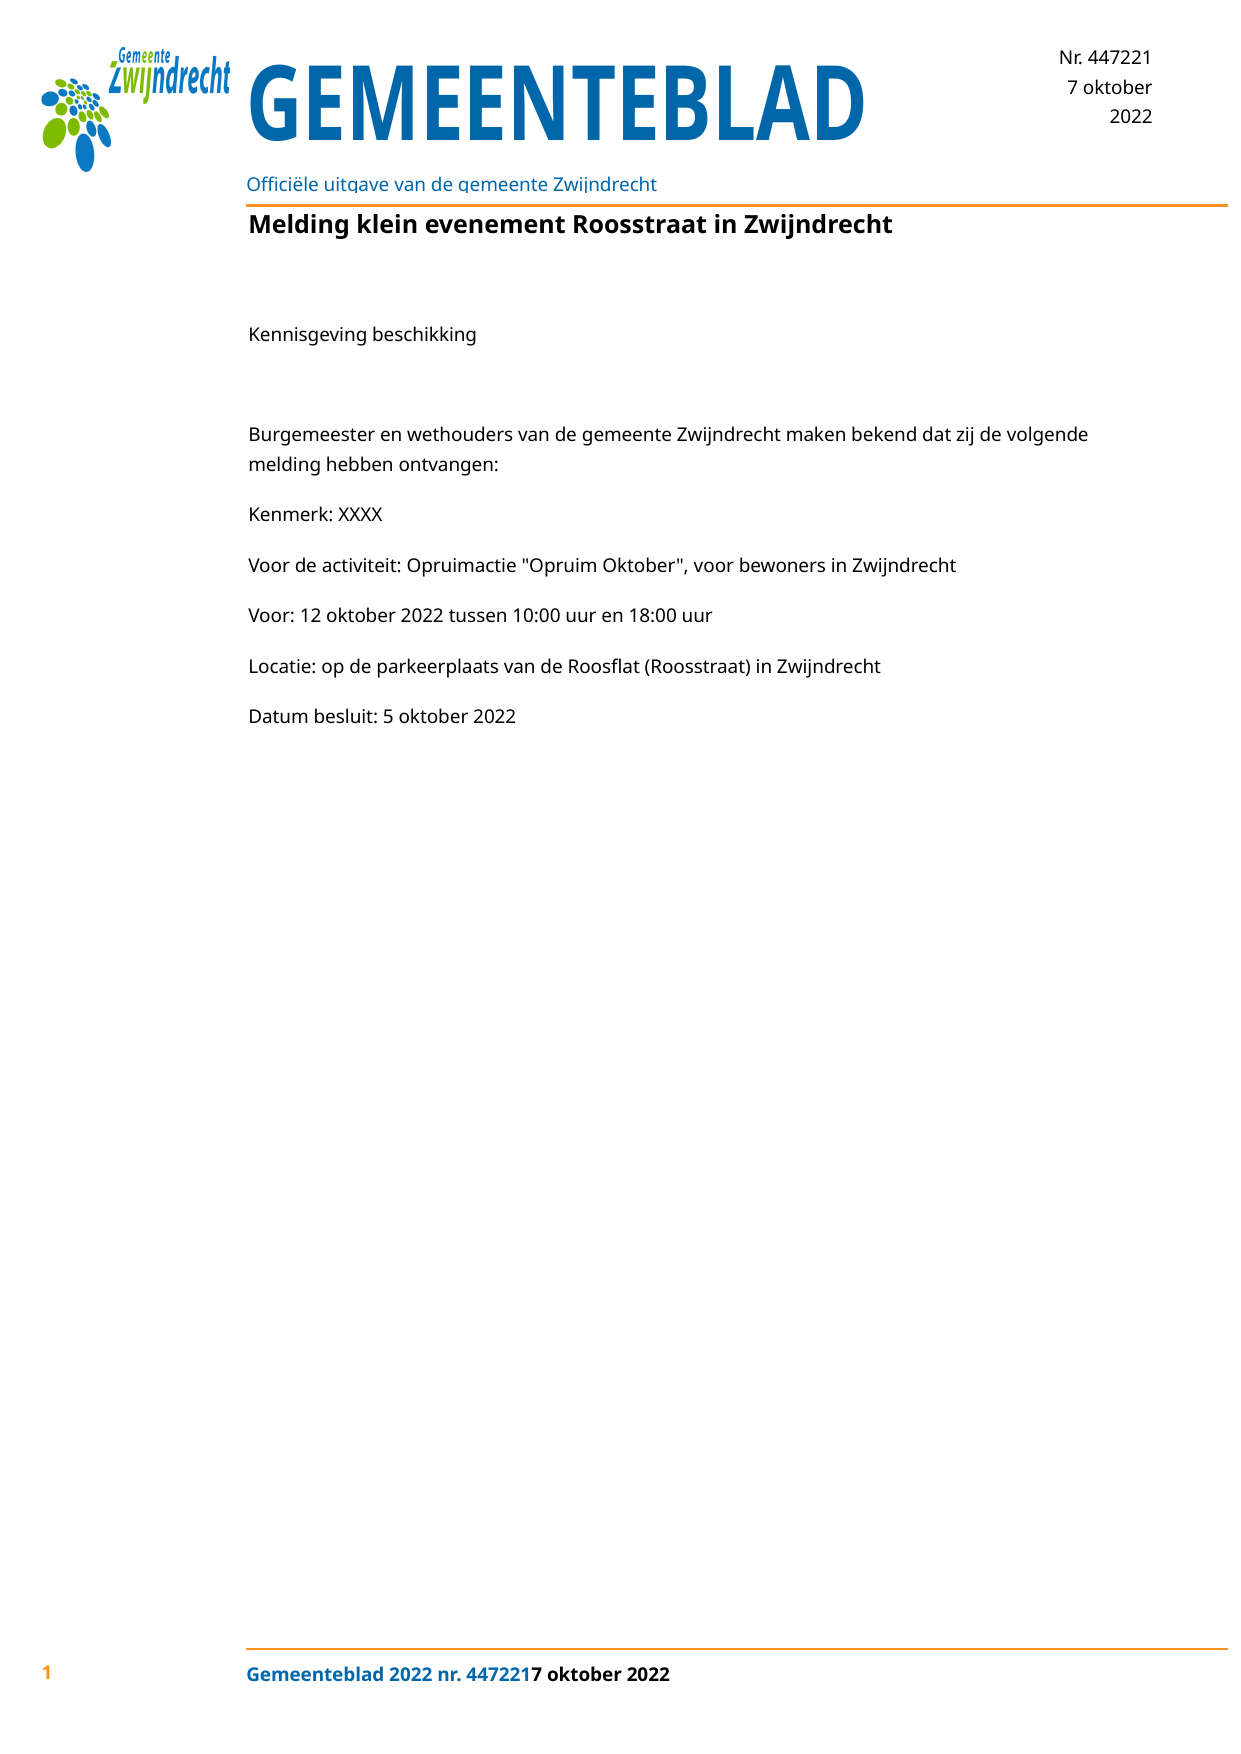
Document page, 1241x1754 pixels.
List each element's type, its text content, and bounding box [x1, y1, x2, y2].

text Kennisgeving beschikking [248, 321, 1152, 346]
text Voor de activiteit: Opruimactie "Opruim Oktober", voor bewoners in Zwijndrecht [248, 552, 1152, 578]
picture [41, 47, 231, 172]
text Voor: 12 oktober 2022 tussen 10:00 uur en 18:00 uur [248, 602, 1152, 628]
text Locatie: op de parkeerplaats van de Roosflat (Roosstraat) in Zwijndrecht [248, 653, 1152, 678]
text Burgemeester en wethouders van de gemeente Zwijndrecht maken bekend dat zij de volgende melding hebben ontvangen: [248, 422, 1152, 477]
text Datum besluit: 5 oktober 2022 [248, 703, 1152, 729]
text Kenmerk: XXXX [248, 502, 1152, 527]
text Melding klein evenement Roosstraat in Zwijndrecht [248, 207, 1152, 241]
